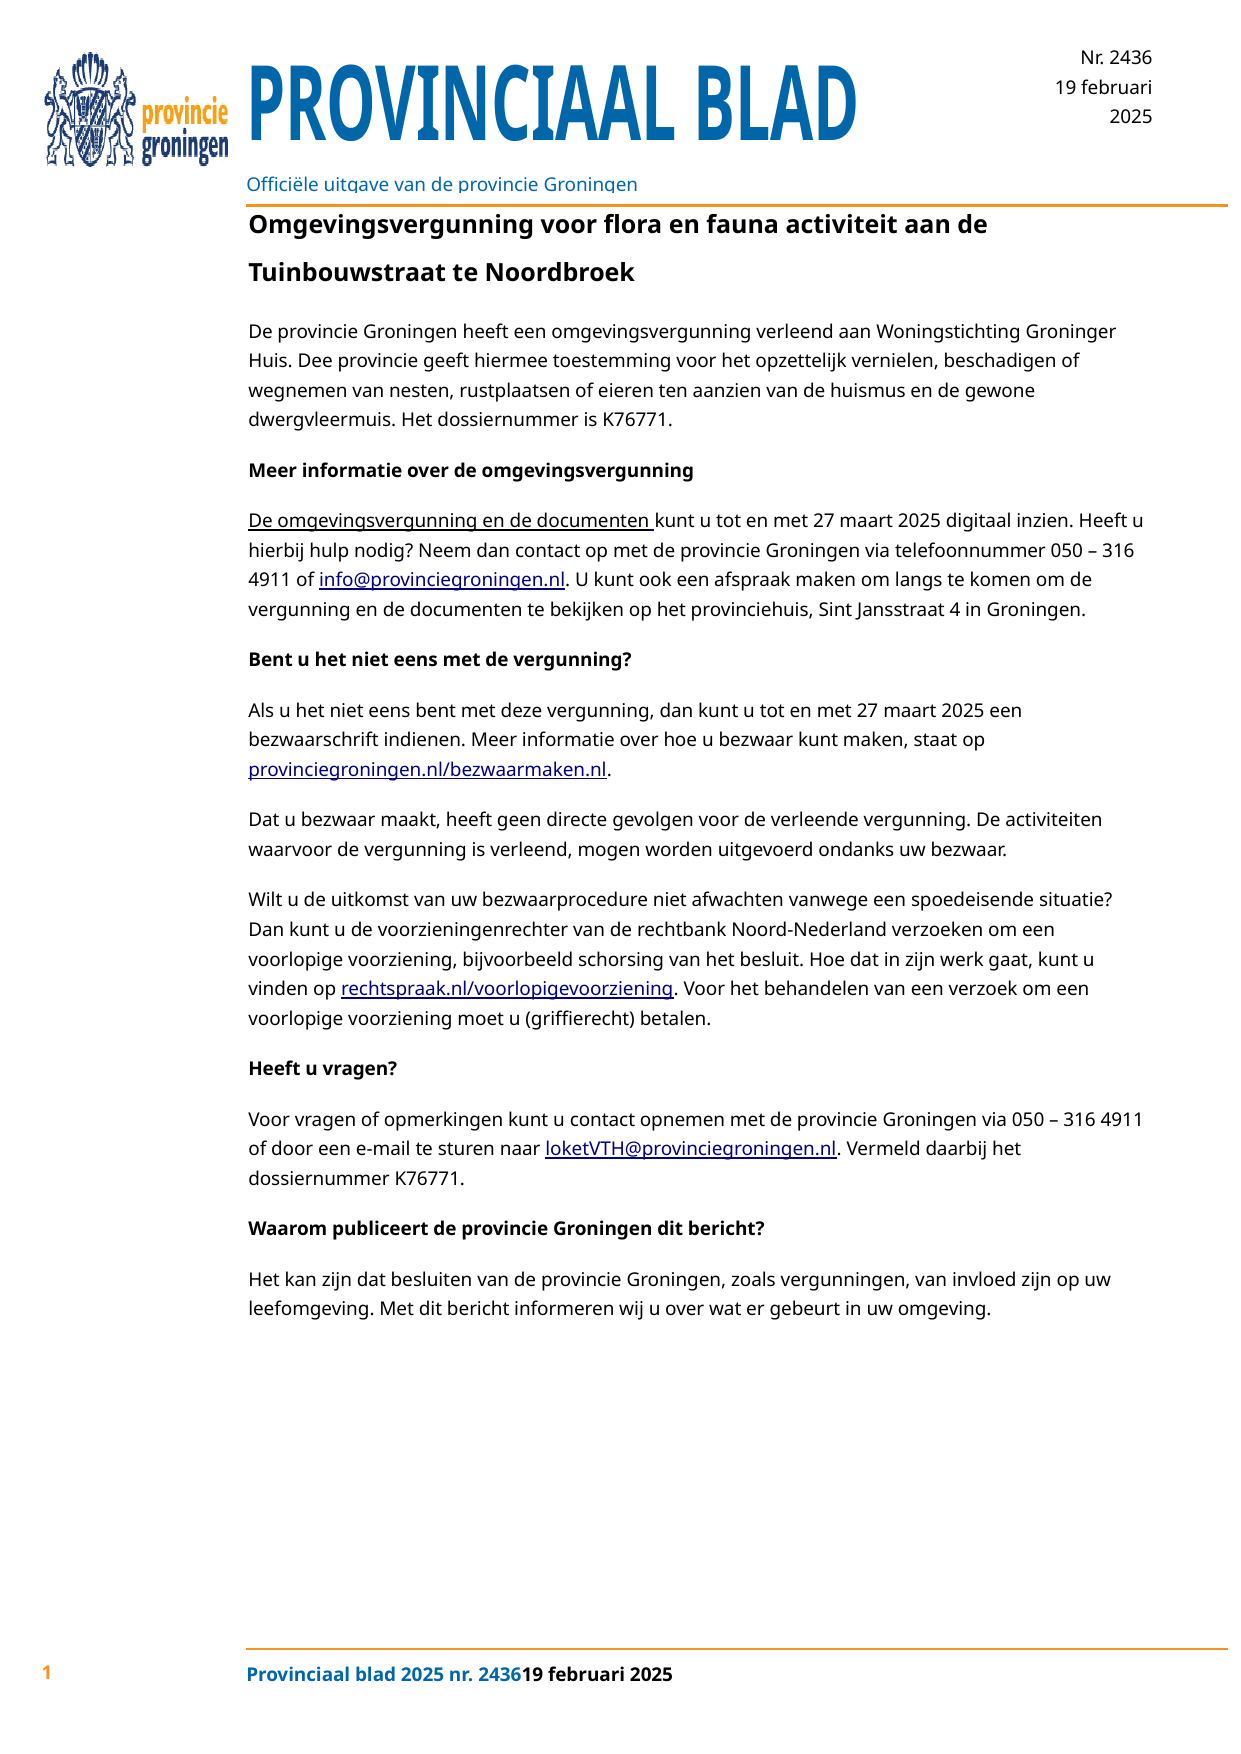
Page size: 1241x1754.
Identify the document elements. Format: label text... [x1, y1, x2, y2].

text Als u het niet eens bent met deze vergunning, dan kunt u tot en met 27 maart 2025 een bezwaarschrift indienen. Meer informatie over hoe u bezwaar kunt maken, staat op provinciegroningen.nl/bezwaarmaken.nl. [248, 697, 1152, 782]
text Wilt u de uitkomst van uw bezwaarprocedure niet afwachten vanwege een spoedeisende situatie? Dan kunt u de voorzieningenrechter van de rechtbank Noord-Nederland verzoeken om een voorlopige voorziening, bijvoorbeeld schorsing van het besluit. Hoe dat in zijn werk gaat, kunt u vinden op rechtspraak.nl/voorlopigevoorziening. Voor het behandelen van een verzoek om een voorlopige voorziening moet u (griffierecht) betalen. [248, 887, 1152, 1031]
picture [41, 47, 231, 172]
text Dat u bezwaar maakt, heeft geen directe gevolgen voor de verleende vergunning. De activiteiten waarvoor de vergunning is verleend, mogen worden uitgevoerd ondanks uw bezwaar. [248, 807, 1152, 862]
text De omgevingsvergunning en de documenten kunt u tot en met 27 maart 2025 digitaal inzien. Heeft u hierbij hulp nodig? Neem dan contact op met de provincie Groningen via telefoonnummer 050 – 316 4911 of info@provinciegroningen.nl. U kunt ook een afspraak maken om langs te komen om de vergunning en de documenten te bekijken op het provinciehuis, Sint Jansstraat 4 in Groningen. [248, 507, 1152, 622]
text De provincie Groningen heeft een omgevingsvergunning verleend aan Woningstichting Groninger Huis. Dee provincie geeft hiermee toestemming voor het opzettelijk vernielen, beschadigen of wegnemen van nesten, rustplaatsen of eieren ten aanzien van de huismus en de gewone dwergvleermuis. Het dossiernummer is K76771. [248, 318, 1152, 432]
text Bent u het niet eens met de vergunning? [248, 647, 1152, 672]
text Meer informatie over de omgevingsvergunning [248, 457, 1152, 483]
text Omgevingsvergunning voor flora en fauna activiteit aan de Tuinbouwstraat te Noordbroek [248, 207, 1152, 288]
text Het kan zijn dat besluiten van de provincie Groningen, zoals vergunningen, van invloed zijn op uw leefomgeving. Met dit bericht informeren wij u over wat er gebeurt in uw omgeving. [248, 1266, 1152, 1321]
text Voor vragen of opmerkingen kunt u contact opnemen met de provincie Groningen via 050 – 316 4911 of door een e-mail te sturen naar loketVTH@provinciegroningen.nl. Vermeld daarbij het dossiernummer K76771. [248, 1106, 1152, 1191]
text Heeft u vragen? [248, 1055, 1152, 1081]
text Waarom publiceert de provincie Groningen dit bericht? [248, 1215, 1152, 1241]
